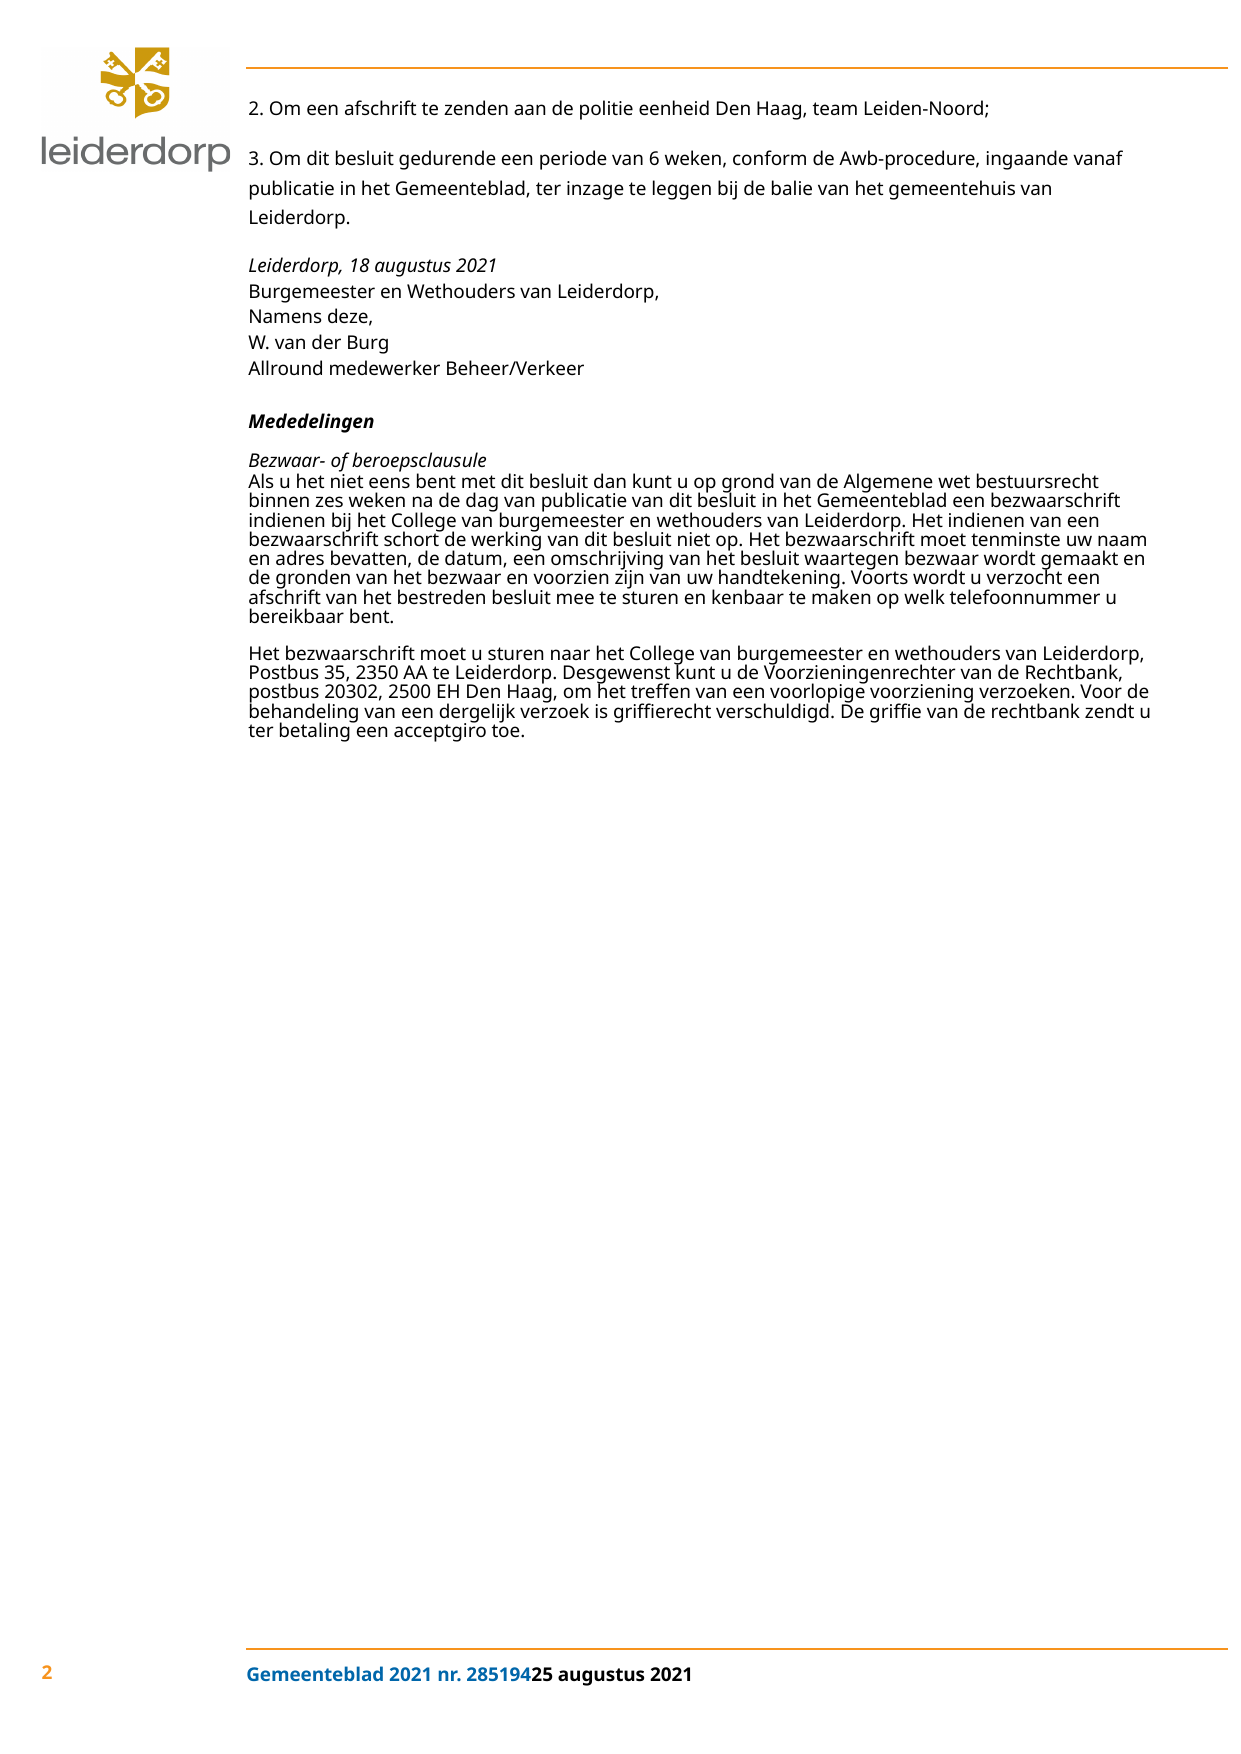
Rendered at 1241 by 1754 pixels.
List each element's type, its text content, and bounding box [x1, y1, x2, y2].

text Bezwaar- of beroepsclausule [248, 447, 1152, 473]
text Mededelingen [248, 408, 1152, 434]
text Het bezwaarschrift moet u sturen naar het College van burgemeester en wethouders van Leiderdorp, Postbus 35, 2350 AA te Leiderdorp. Desgewenst kunt u de Voorzieningenrechter van de Rechtbank, postbus 20302, 2500 EH Den Haag, om het treffen van een voorlopige voorziening verzoeken. Voor de behandeling van een dergelijk verzoek is griffierecht verschuldigd. De griffie van de rechtbank zendt u ter betaling een acceptgiro toe. [248, 645, 1152, 741]
picture [41, 47, 231, 172]
text W. van der Burg [248, 329, 1152, 355]
text Als u het niet eens bent met dit besluit dan kunt u op grond van de Algemene wet bestuursrecht binnen zes weken na de dag van publicatie van dit besluit in het Gemeenteblad een bezwaarschrift indienen bij het College van burgemeester en wethouders van Leiderdorp. Het indienen van een bezwaarschrift schort de werking van dit besluit niet op. Het bezwaarschrift moet tenminste uw naam en adres bevatten, de datum, een omschrijving van het besluit waartegen bezwaar wordt gemaakt en de gronden van het bezwaar en voorzien zijn van uw handtekening. Voorts wordt u verzocht een afschrift van het bestreden besluit mee te sturen en kenbaar te maken op welk telefoonnummer u bereikbaar bent. [248, 473, 1152, 627]
text Allround medewerker Beheer/Verkeer [248, 355, 1152, 381]
text 2. Om een afschrift te zenden aan de politie eenheid Den Haag, team Leiden-Noord; [248, 95, 1152, 121]
text Burgemeester en Wethouders van Leiderdorp, [248, 278, 1152, 304]
text Namens deze, [248, 304, 1152, 329]
text Leiderdorp, 18 augustus 2021 [248, 252, 1152, 278]
text 3. Om dit besluit gedurende een periode van 6 weken, conform de Awb-procedure, ingaande vanaf publicatie in het Gemeenteblad, ter inzage te leggen bij de balie van het gemeentehuis van Leiderdorp. [248, 145, 1152, 230]
